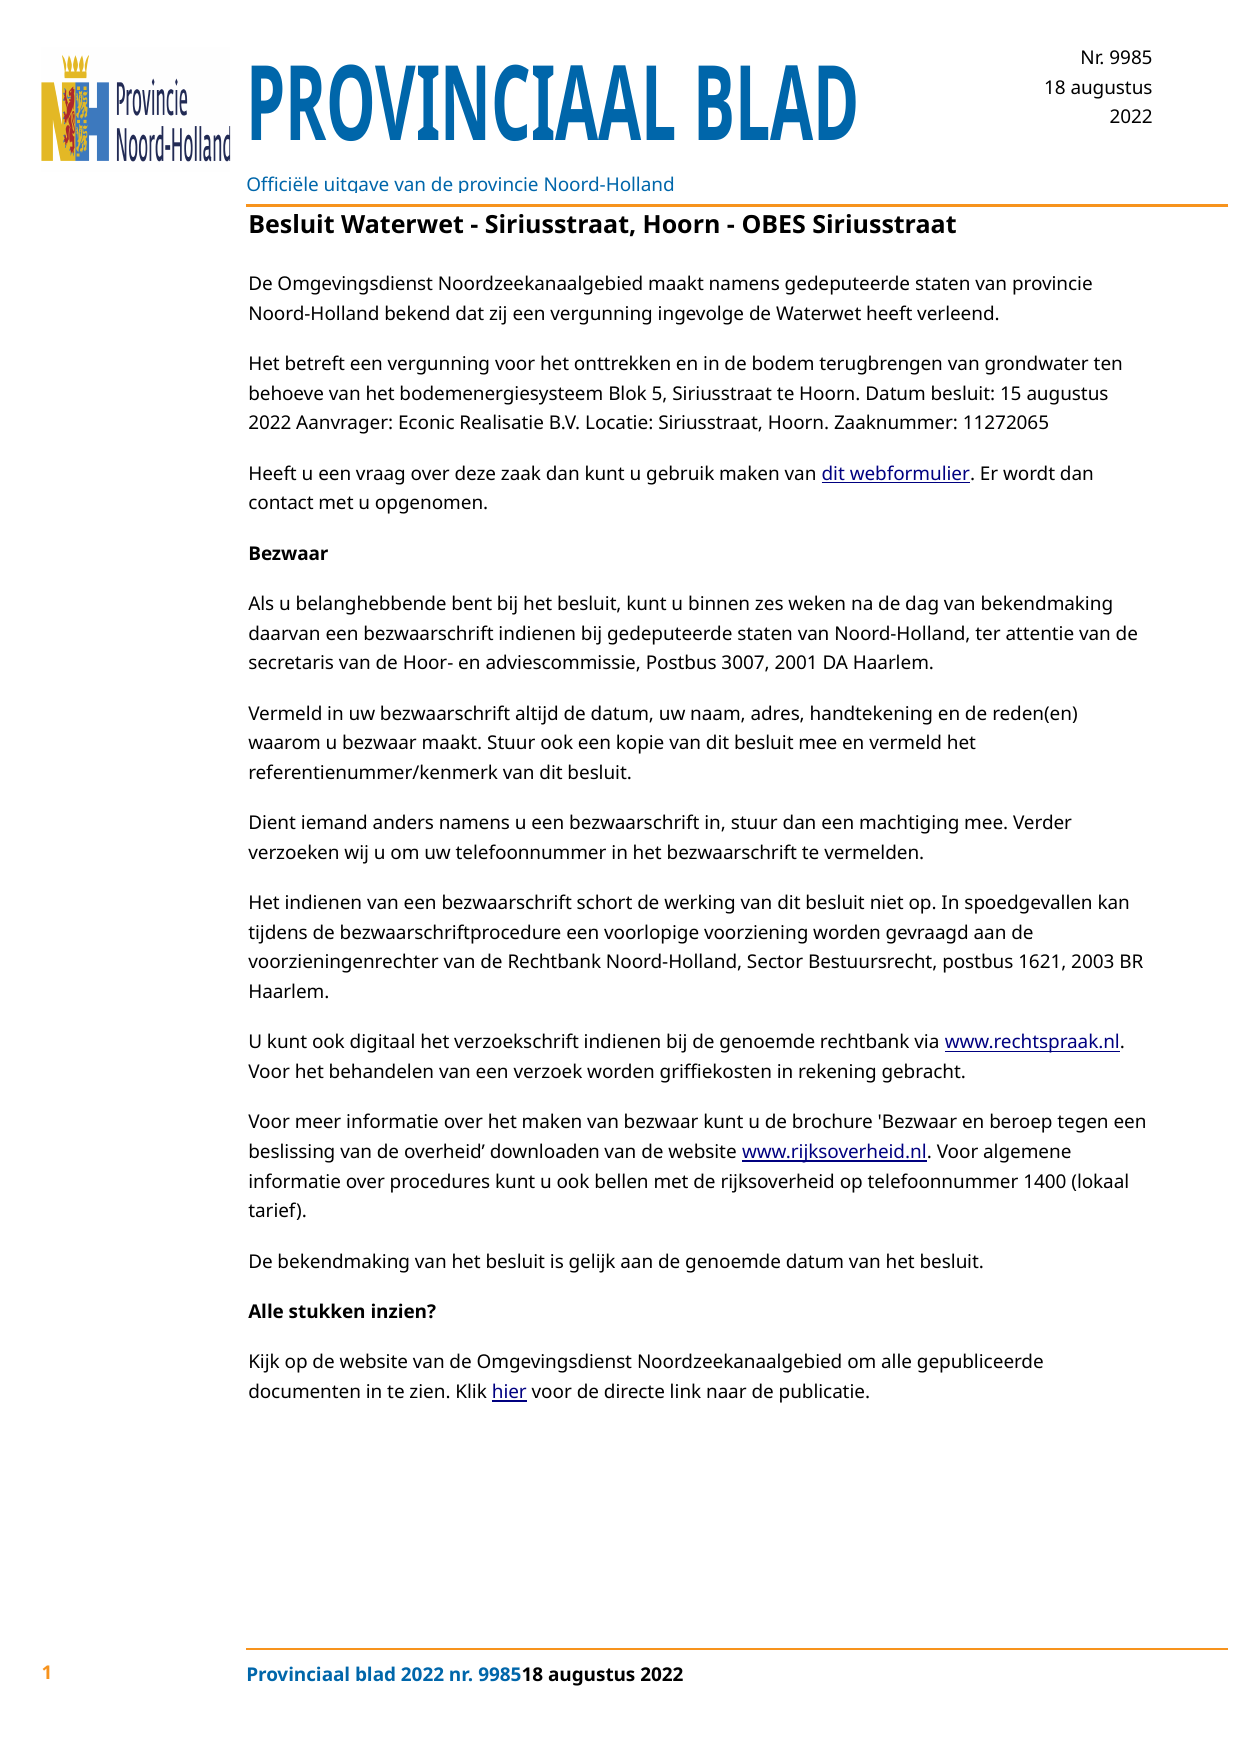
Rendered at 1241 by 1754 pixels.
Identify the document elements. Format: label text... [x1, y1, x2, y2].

text Heeft u een vraag over deze zaak dan kunt u gebruik maken van dit webformulier. Er wordt dan contact met u opgenomen. [248, 460, 1152, 515]
text Als u belanghebbende bent bij het besluit, kunt u binnen zes weken na de dag van bekendmaking daarvan een bezwaarschrift indienen bij gedeputeerde staten van Noord-Holland, ter attentie van de secretaris van de Hoor- en adviescommissie, Postbus 3007, 2001 DA Haarlem. [248, 590, 1152, 675]
text Bezwaar [248, 540, 1152, 566]
text Dient iemand anders namens u een bezwaarschrift in, stuur dan een machtiging mee. Verder verzoeken wij u om uw telefoonnummer in het bezwaarschrift te vermelden. [248, 809, 1152, 865]
text U kunt ook digitaal het verzoekschrift indienen bij de genoemde rechtbank via www.rechtspraak.nl. Voor het behandelen van een verzoek worden griffiekosten in rekening gebracht. [248, 1029, 1152, 1084]
text Voor meer informatie over het maken van bezwaar kunt u de brochure 'Bezwaar en beroep tegen een beslissing van de overheid’ downloaden van de website www.rijksoverheid.nl. Voor algemene informatie over procedures kunt u ook bellen met de rijksoverheid op telefoonnummer 1400 (lokaal tarief). [248, 1109, 1152, 1223]
text Alle stukken inzien? [248, 1298, 1152, 1324]
text De bekendmaking van het besluit is gelijk aan de genoemde datum van het besluit. [248, 1248, 1152, 1273]
text Het betreft een vergunning voor het onttrekken en in de bodem terugbrengen van grondwater ten behoeve van het bodemenergiesysteem Blok 5, Siriusstraat te Hoorn. Datum besluit: 15 augustus 2022 Aanvrager: Econic Realisatie B.V. Locatie: Siriusstraat, Hoorn. Zaaknummer: 11272065 [248, 350, 1152, 435]
picture [41, 47, 231, 172]
text De Omgevingsdienst Noordzeekanaalgebied maakt namens gedeputeerde staten van provincie Noord-Holland bekend dat zij een vergunning ingevolge de Waterwet heeft verleend. [248, 270, 1152, 326]
text Vermeld in uw bezwaarschrift altijd de datum, uw naam, adres, handtekening en de reden(en) waarom u bezwaar maakt. Stuur ook een kopie van dit besluit mee en vermeld het referentienummer/kenmerk van dit besluit. [248, 700, 1152, 785]
text Besluit Waterwet - Siriusstraat, Hoorn - OBES Siriusstraat [248, 207, 1152, 241]
text Het indienen van een bezwaarschrift schort de werking van dit besluit niet op. In spoedgevallen kan tijdens de bezwaarschriftprocedure een voorlopige voorziening worden gevraagd aan de voorzieningenrechter van de Rechtbank Noord-Holland, Sector Bestuursrecht, postbus 1621, 2003 BR Haarlem. [248, 889, 1152, 1004]
text Kijk op de website van de Omgevingsdienst Noordzeekanaalgebied om alle gepubliceerde documenten in te zien. Klik hier voor de directe link naar de publicatie. [248, 1349, 1152, 1404]
